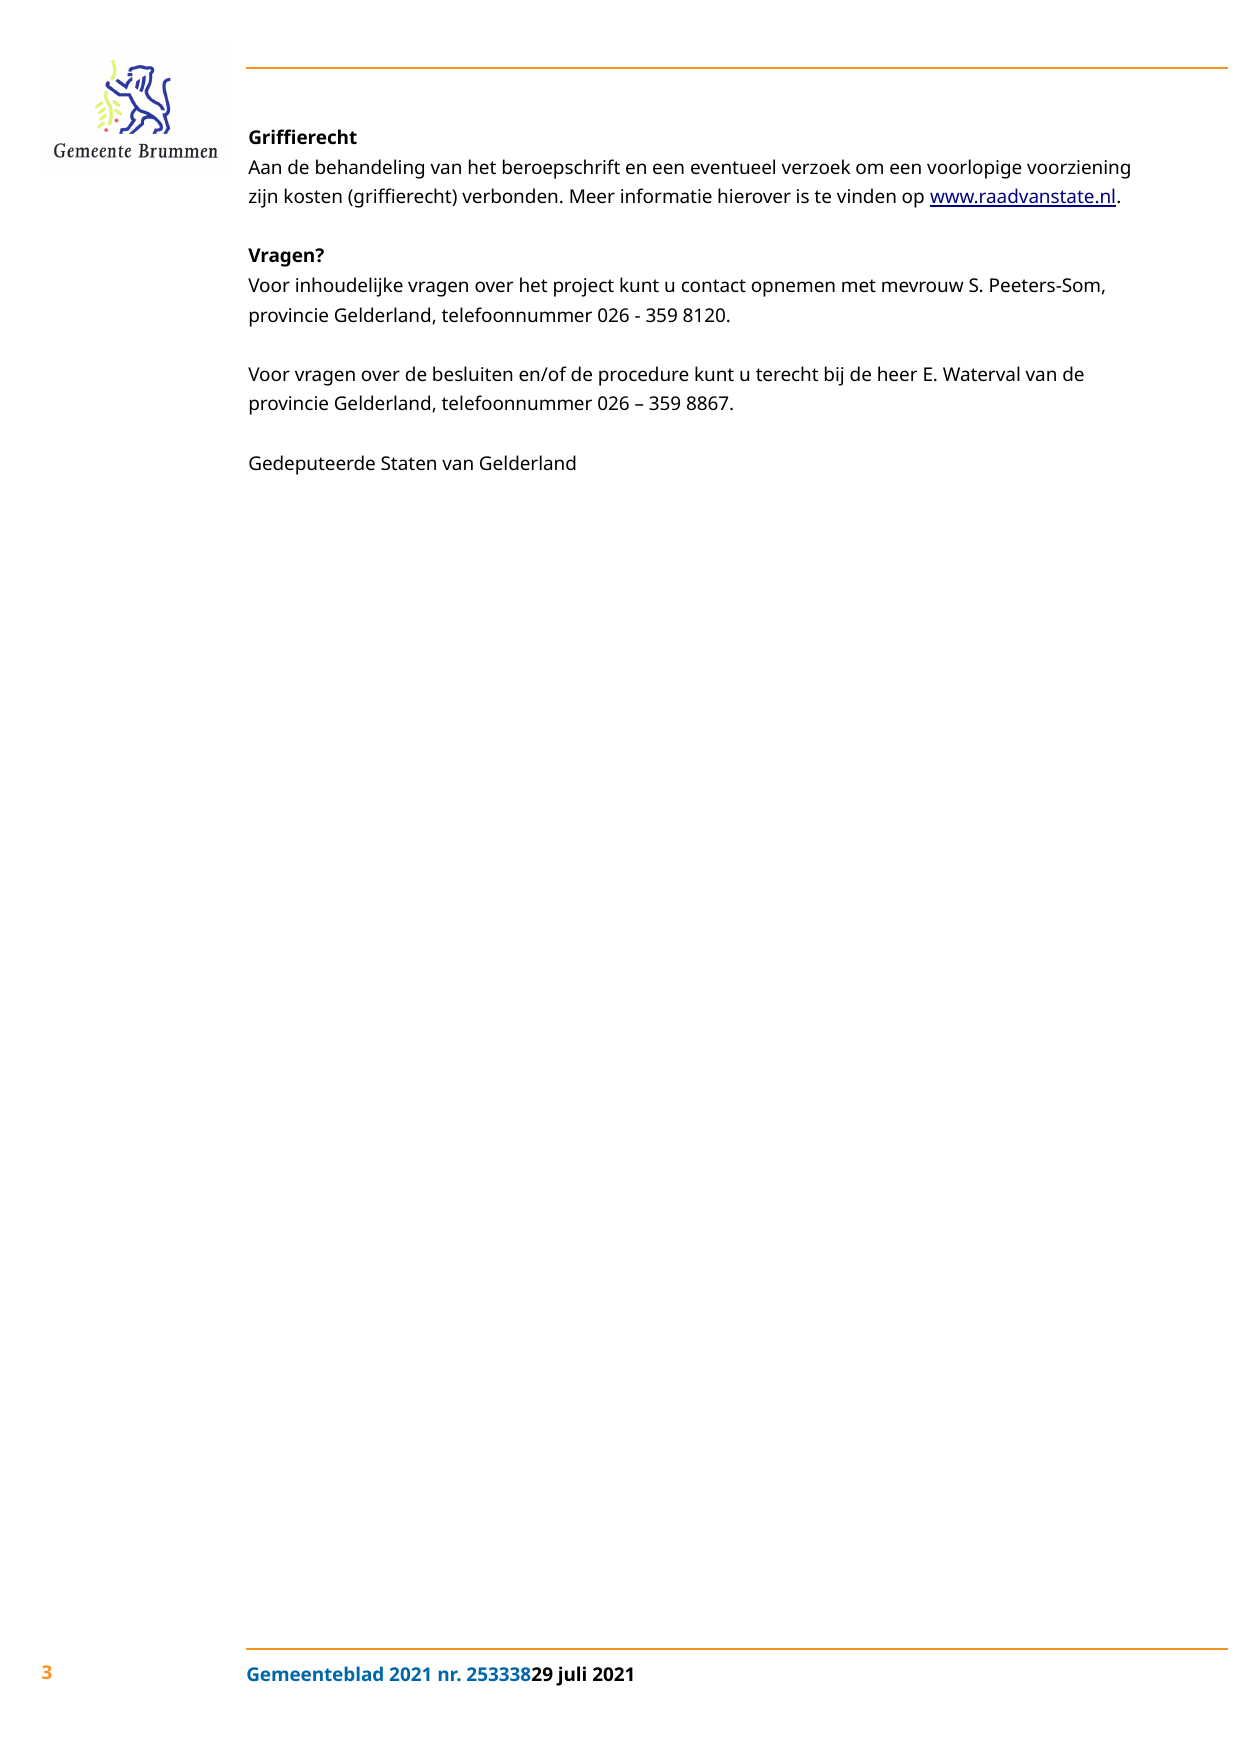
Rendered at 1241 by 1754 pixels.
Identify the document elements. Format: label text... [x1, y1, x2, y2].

picture [41, 47, 231, 172]
text Griffierecht [248, 124, 1152, 150]
text Aan de behandeling van het beroepschrift en een eventueel verzoek om een voorlopige voorziening zijn kosten (griffierecht) verbonden. Meer informatie hierover is te vinden op www.raadvanstate.nl. [248, 154, 1152, 209]
text Voor inhoudelijke vragen over het project kunt u contact opnemen met mevrouw S. Peeters-Som, provincie Gelderland, telefoonnummer 026 - 359 8120. [248, 272, 1152, 328]
text Vragen? [248, 243, 1152, 268]
text Gedeputeerde Staten van Gelderland [248, 450, 1152, 476]
text Voor vragen over de besluiten en/of de procedure kunt u terecht bij de heer E. Waterval van de provincie Gelderland, telefoonnummer 026 – 359 8867. [248, 361, 1152, 416]
